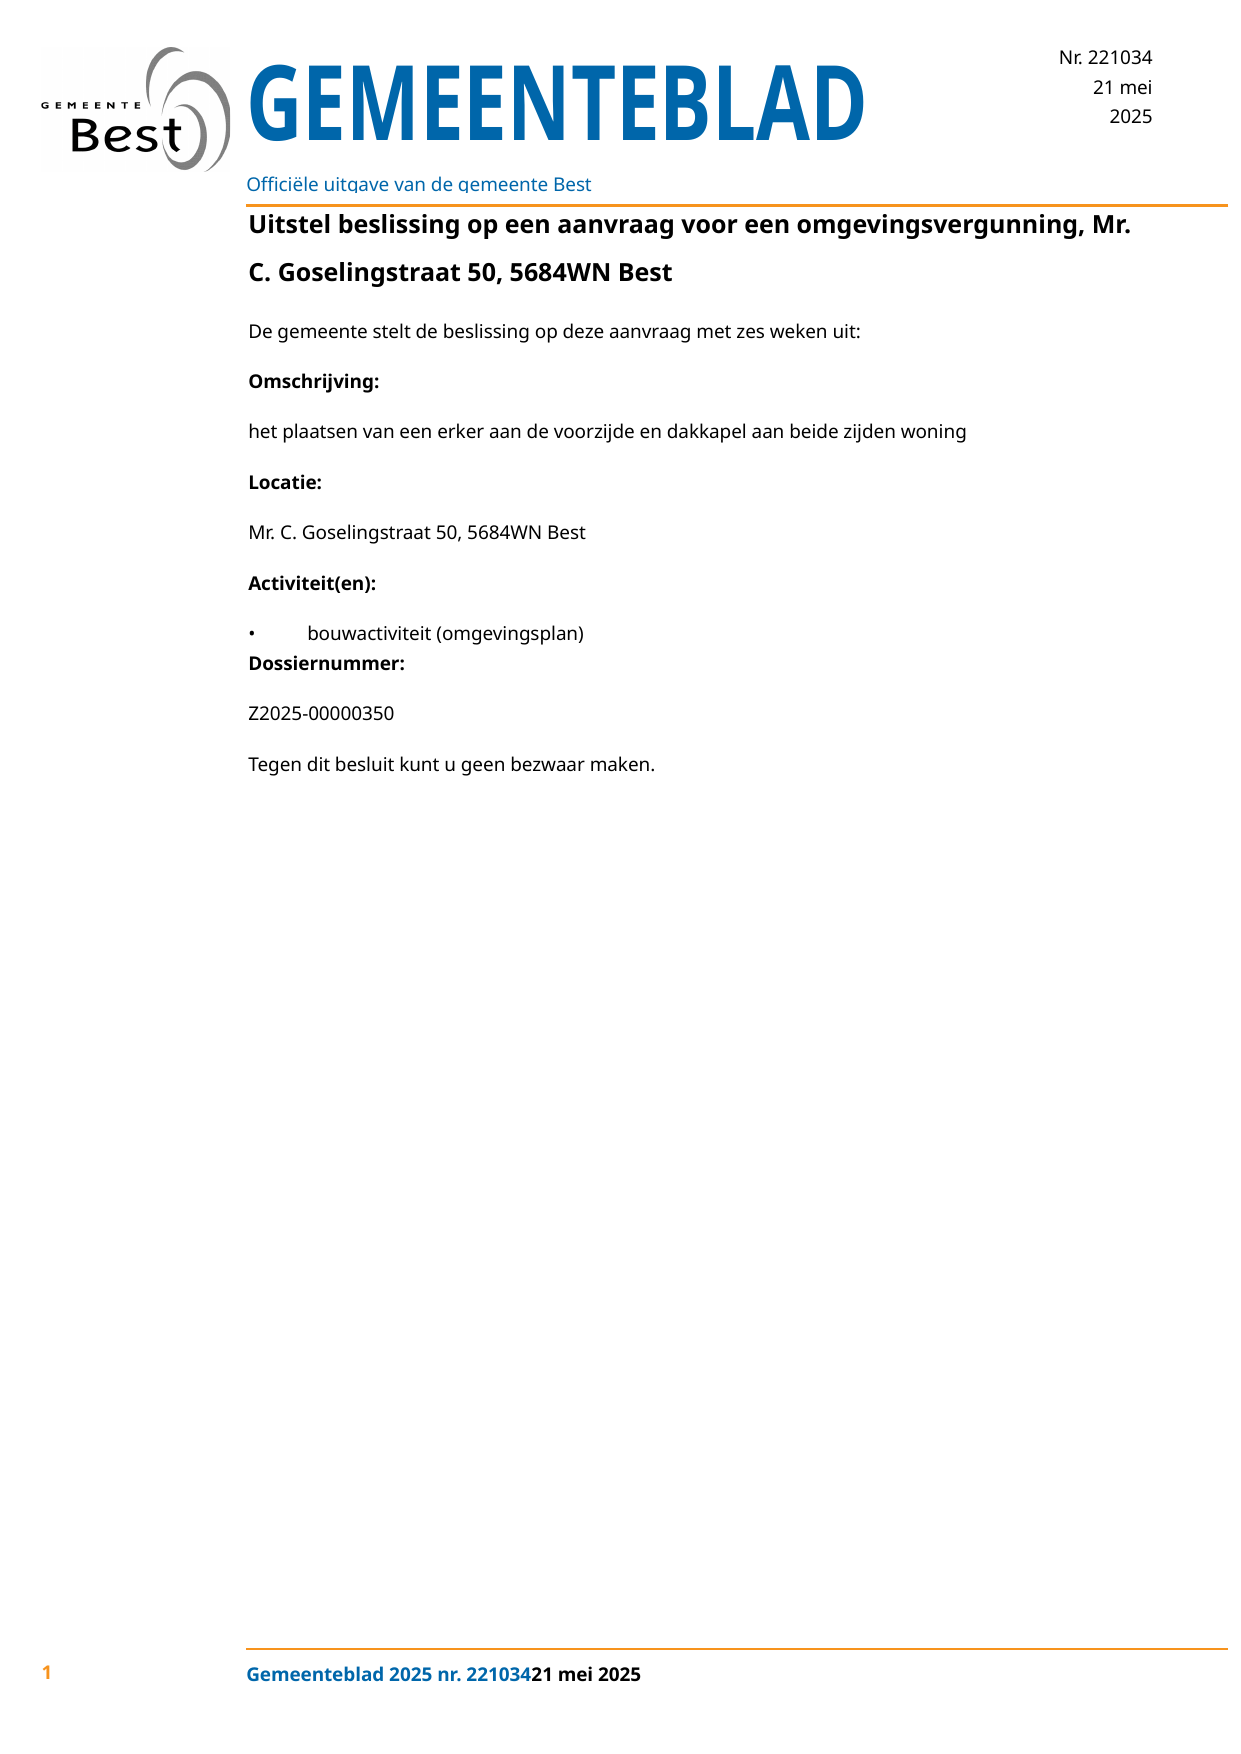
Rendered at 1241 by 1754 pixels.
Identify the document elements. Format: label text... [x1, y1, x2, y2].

text Mr. C. Goselingstraat 50, 5684WN Best [248, 519, 1152, 545]
text Activiteit(en): [248, 570, 1152, 596]
text De gemeente stelt de beslissing op deze aanvraag met zes weken uit: [248, 318, 1152, 344]
picture [41, 47, 231, 172]
text Dossiernummer: [248, 650, 1152, 676]
text het plaatsen van een erker aan de voorzijde en dakkapel aan beide zijden woning [248, 419, 1152, 444]
text Locatie: [248, 469, 1152, 495]
text Z2025-00000350 [248, 700, 1152, 726]
text Tegen dit besluit kunt u geen bezwaar maken. [248, 751, 1152, 777]
text Omschrijving: [248, 368, 1152, 394]
list bouwactiviteit (omgevingsplan) [248, 620, 1152, 646]
text Uitstel beslissing op een aanvraag voor een omgevingsvergunning, Mr. C. Goselingstraat 50, 5684WN Best [248, 207, 1152, 288]
